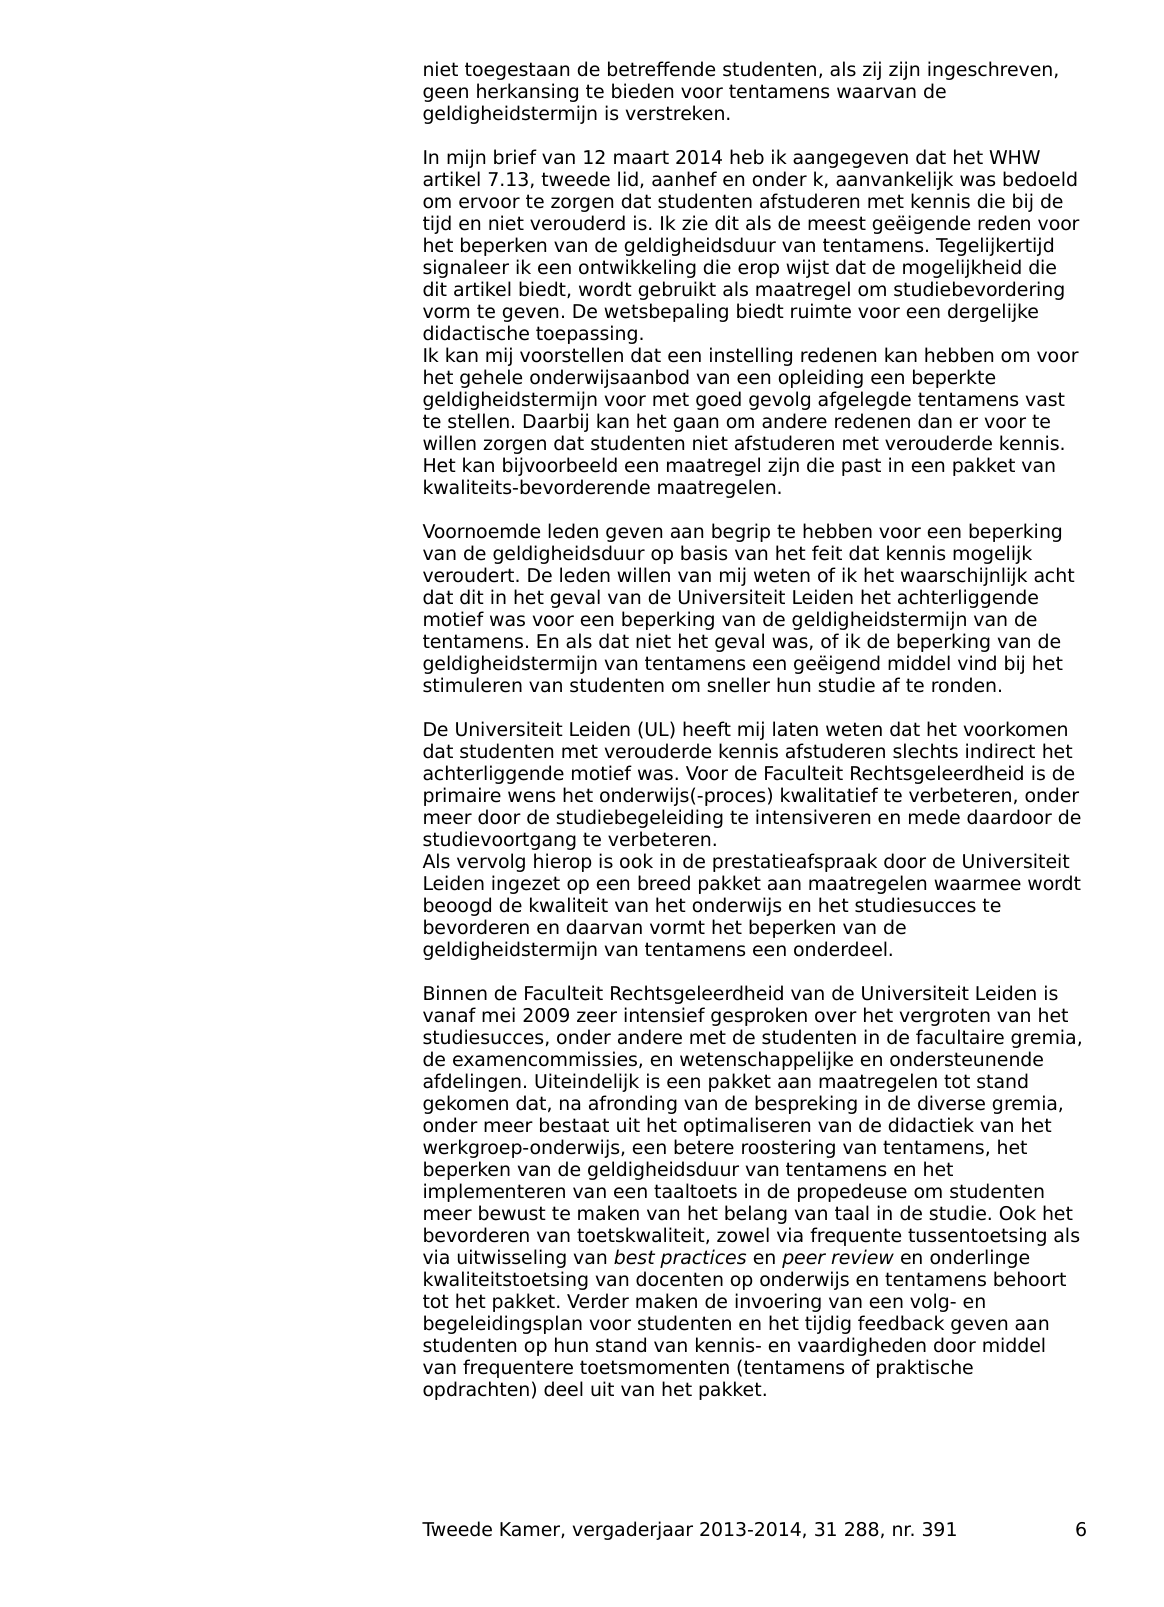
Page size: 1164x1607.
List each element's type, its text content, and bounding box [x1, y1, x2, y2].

text Voornoemde leden geven aan begrip te hebben voor een beperking van de geldigheidsduur op basis van het feit dat kennis mogelijk veroudert. De leden willen van mij weten of ik het waarschijnlijk acht dat dit in het geval van de Universiteit Leiden het achterliggende motief was voor een beperking van de geldigheidstermijn van de tentamens. En als dat niet het geval was, of ik de beperking van de geldigheidstermijn van tentamens een geëigend middel vind bij het stimuleren van studenten om sneller hun studie af te ronden. [422, 521, 1087, 697]
text Als vervolg hierop is ook in de prestatieafspraak door de Universiteit Leiden ingezet op een breed pakket aan maatregelen waarmee wordt beoogd de kwaliteit van het onderwijs en het studiesucces te bevorderen en daarvan vormt het beperken van de geldigheidstermijn van tentamens een onderdeel. [422, 851, 1087, 961]
text De Universiteit Leiden (UL) heeft mij laten weten dat het voorkomen dat studenten met verouderde kennis afstuderen slechts indirect het achterliggende motief was. Voor de Faculteit Rechtsgeleerdheid is de primaire wens het onderwijs(-proces) kwalitatief te verbeteren, onder meer door de studiebegeleiding te intensiveren en mede daardoor de studievoortgang te verbeteren. [422, 719, 1087, 851]
text In mijn brief van 12 maart 2014 heb ik aangegeven dat het WHW artikel 7.13, tweede lid, aanhef en onder k, aanvankelijk was bedoeld om ervoor te zorgen dat studenten afstuderen met kennis die bij de tijd en niet verouderd is. Ik zie dit als de meest geëigende reden voor het beperken van de geldigheidsduur van tentamens. Tegelijkertijd signaleer ik een ontwikkeling die erop wijst dat de mogelijkheid die dit artikel biedt, wordt gebruikt als maatregel om studiebevordering vorm te geven. De wetsbepaling biedt ruimte voor een dergelijke didactische toepassing. [422, 147, 1087, 345]
text niet toegestaan de betreffende studenten, als zij zijn ingeschreven, geen herkansing te bieden voor tentamens waarvan de geldigheidstermijn is verstreken. [422, 59, 1087, 125]
text Binnen de Faculteit Rechtsgeleerdheid van de Universiteit Leiden is vanaf mei 2009 zeer intensief gesproken over het vergroten van het studiesucces, onder andere met de studenten in de facultaire gremia, de examencommissies, en wetenschappelijke en ondersteunende afdelingen. Uiteindelijk is een pakket aan maatregelen tot stand gekomen dat, na afronding van de bespreking in de diverse gremia, onder meer bestaat uit het optimaliseren van de didactiek van het werkgroep-onderwijs, een betere roostering van tentamens, het beperken van de geldigheidsduur van tentamens en het implementeren van een taaltoets in de propedeuse om studenten meer bewust te maken van het belang van taal in de studie. Ook het bevorderen van toetskwaliteit, zowel via frequente tussentoetsing als via uitwisseling van best practices en peer review en onderlinge kwaliteitstoetsing van docenten op onderwijs en tentamens behoort tot het pakket. Verder maken de invoering van een volg- en begeleidingsplan voor studenten en het tijdig feedback geven aan studenten op hun stand van kennis- en vaardigheden door middel van frequentere toetsmomenten (tentamens of praktische opdrachten) deel uit van het pakket. [422, 983, 1087, 1401]
text Ik kan mij voorstellen dat een instelling redenen kan hebben om voor het gehele onderwijsaanbod van een opleiding een beperkte geldigheidstermijn voor met goed gevolg afgelegde tentamens vast te stellen. Daarbij kan het gaan om andere redenen dan er voor te willen zorgen dat studenten niet afstuderen met verouderde kennis. Het kan bijvoorbeeld een maatregel zijn die past in een pakket van kwaliteits-bevorderende maatregelen. [422, 345, 1087, 499]
